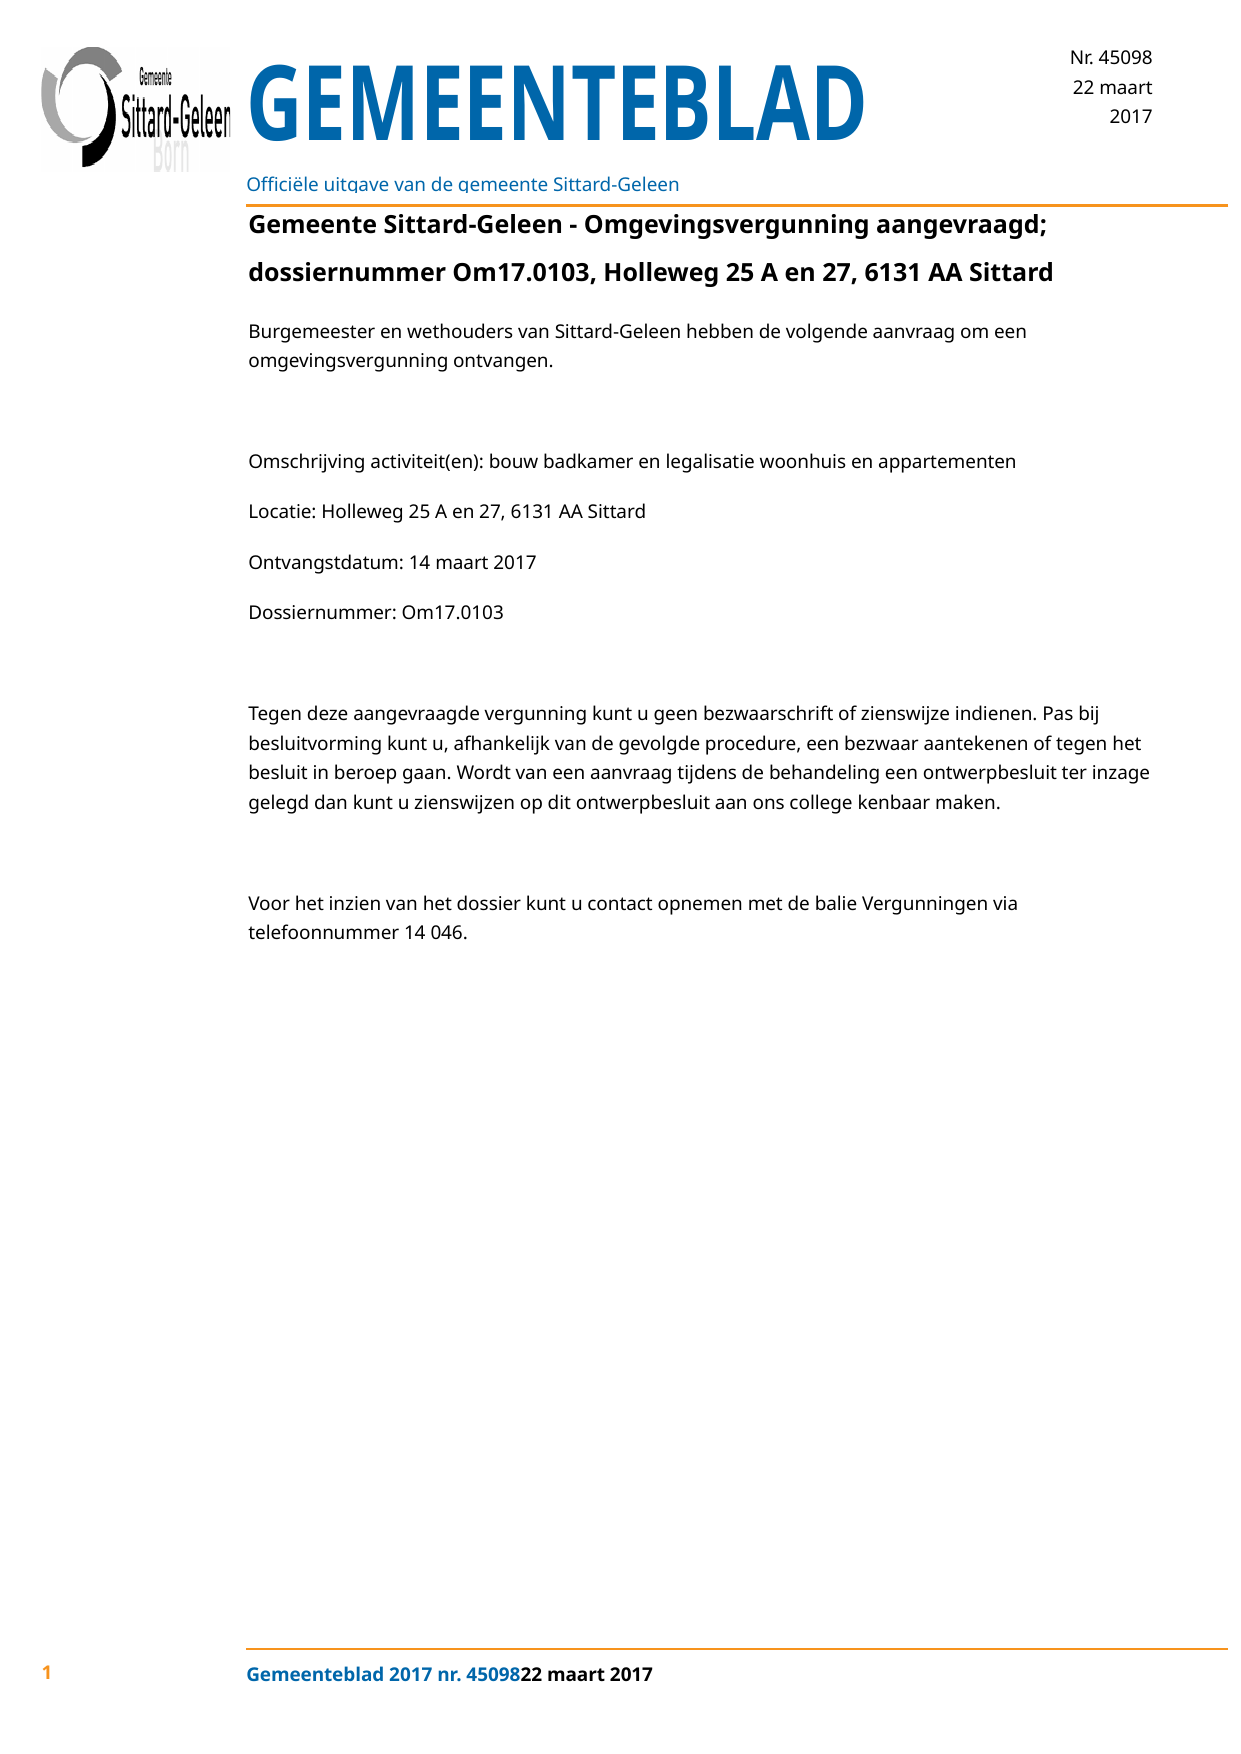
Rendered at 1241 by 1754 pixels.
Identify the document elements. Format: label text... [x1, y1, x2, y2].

text Ontvangstdatum: 14 maart 2017 [248, 549, 1152, 575]
text Voor het inzien van het dossier kunt u contact opnemen met de balie Vergunningen via telefoonnummer 14 046. [248, 890, 1152, 945]
text Dossiernummer: Om17.0103 [248, 599, 1152, 625]
text Gemeente Sittard-Geleen - Omgevingsvergunning aangevraagd; dossiernummer Om17.0103, Holleweg 25 A en 27, 6131 AA Sittard [248, 207, 1152, 288]
text Burgemeester en wethouders van Sittard-Geleen hebben de volgende aanvraag om een omgevingsvergunning ontvangen. [248, 318, 1152, 373]
picture [41, 47, 231, 172]
text Locatie: Holleweg 25 A en 27, 6131 AA Sittard [248, 499, 1152, 524]
text Omschrijving activiteit(en): bouw badkamer en legalisatie woonhuis en appartementen [248, 448, 1152, 474]
text Tegen deze aangevraagde vergunning kunt u geen bezwaarschrift of zienswijze indienen. Pas bij besluitvorming kunt u, afhankelijk van de gevolgde procedure, een bezwaar aantekenen of tegen het besluit in beroep gaan. Wordt van een aanvraag tijdens de behandeling een ontwerpbesluit ter inzage gelegd dan kunt u zienswijzen op dit ontwerpbesluit aan ons college kenbaar maken. [248, 700, 1152, 815]
